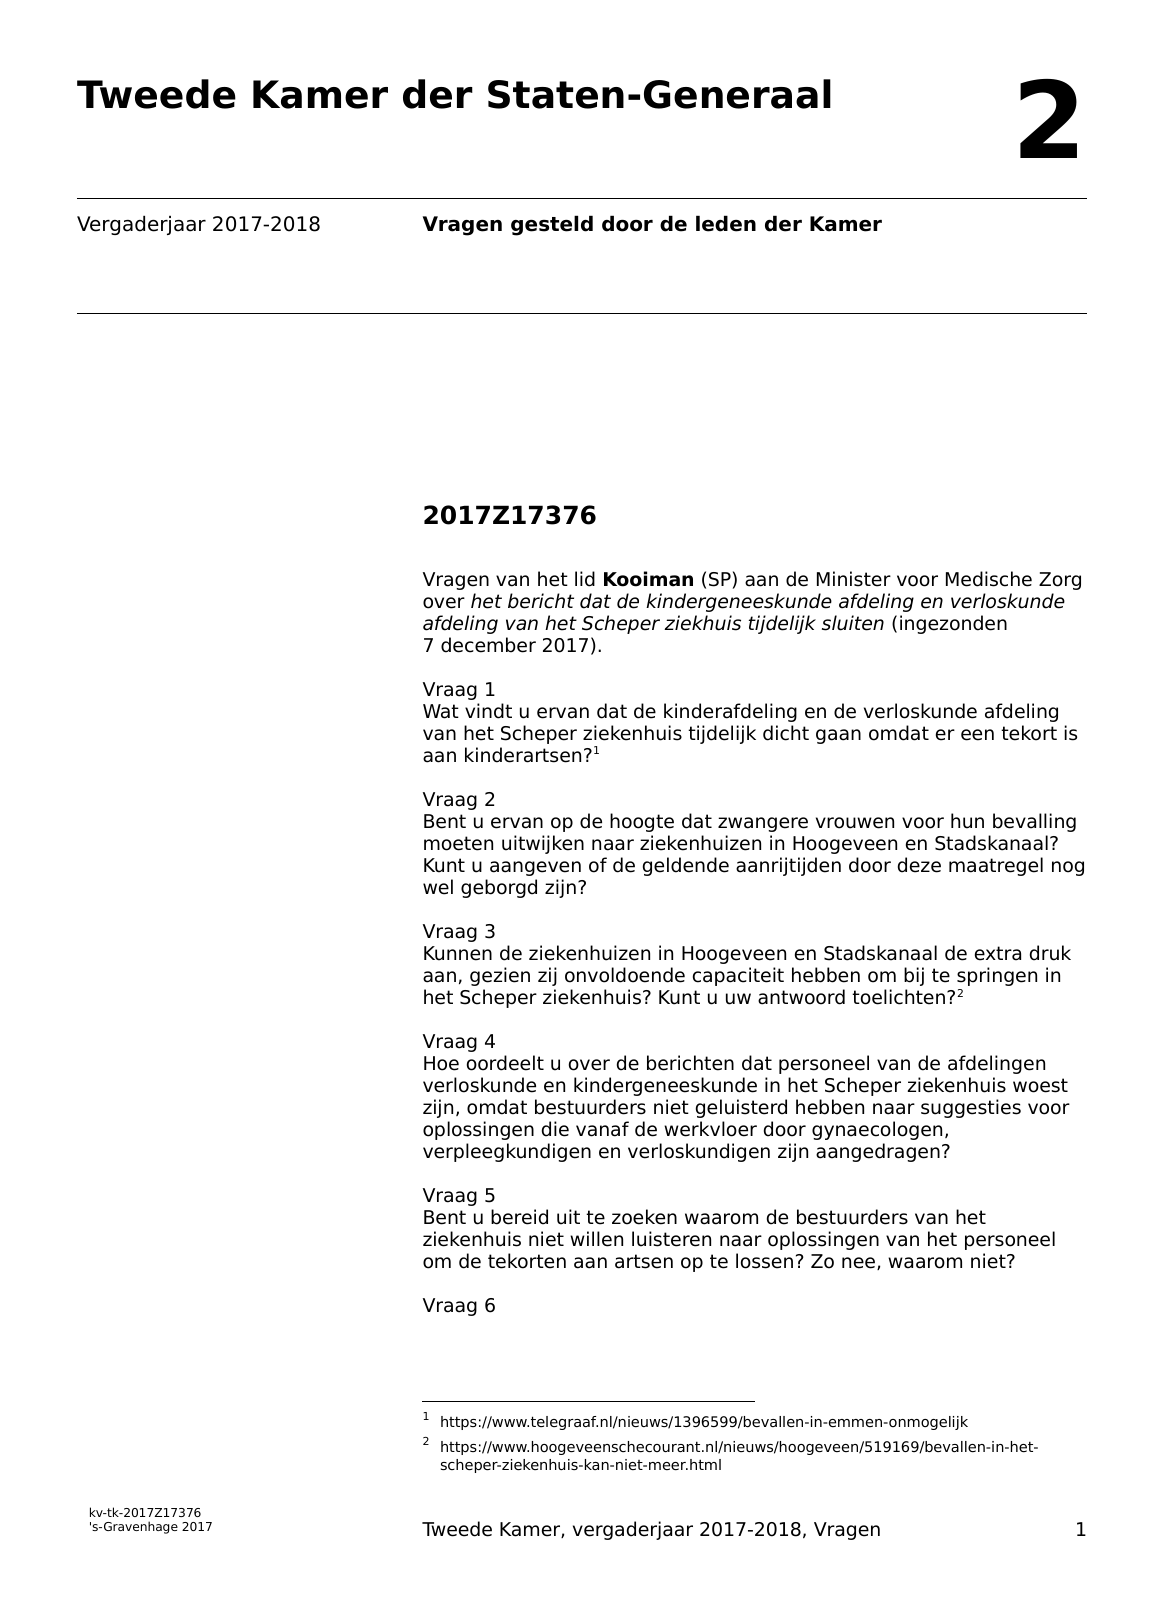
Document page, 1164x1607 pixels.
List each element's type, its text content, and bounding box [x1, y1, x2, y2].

text Bent u ervan op de hoogte dat zwangere vrouwen voor hun bevalling moeten uitwijken naar ziekenhuizen in Hoogeveen en Stadskanaal? Kunt u aangeven of de geldende aanrijtijden door deze maatregel nog wel geborgd zijn? [422, 811, 1087, 899]
text Vraag 4 [422, 1031, 1087, 1053]
text Bent u bereid uit te zoeken waarom de bestuurders van het ziekenhuis niet willen luisteren naar oplossingen van het personeel om de tekorten aan artsen op te lossen? Zo nee, waarom niet? [422, 1207, 1087, 1273]
text Vragen van het lid Kooiman (SP) aan de Minister voor Medische Zorg over het bericht dat de kindergeneeskunde afdeling en verloskunde afdeling van het Scheper ziekhuis tijdelijk sluiten (ingezonden 7 december 2017). [422, 569, 1087, 657]
text Vraag 3 [422, 921, 1087, 943]
table_cell Vergaderjaar 2017-2018 [77, 199, 422, 313]
text https://www.telegraaf.nl/nieuws/1396599/bevallen-in-emmen-onmogelijk [422, 1410, 1087, 1432]
text Hoe oordeelt u over de berichten dat personeel van de afdelingen verloskunde en kindergeneeskunde in het Scheper ziekenhuis woest zijn, omdat bestuurders niet geluisterd hebben naar suggesties voor oplossingen die vanaf de werkvloer door gynaecologen, verpleegkundigen en verloskundigen zijn aangedragen? [422, 1053, 1087, 1163]
text https://www.hoogeveenschecourant.nl/nieuws/hoogeveen/519169/bevallen-in-het-scheper-ziekenhuis-kan-niet-meer.html [422, 1435, 1087, 1474]
text Vraag 5 [422, 1185, 1087, 1207]
text Vraag 1 [422, 679, 1087, 701]
text Vraag 2 [422, 789, 1087, 811]
table_header Tweede Kamer der Staten-Generaal [77, 59, 886, 198]
text 2017Z17376 [422, 501, 1087, 531]
table_header 2 [886, 59, 1087, 198]
text Wat vindt u ervan dat de kinderafdeling en de verloskunde afdeling van het Scheper ziekenhuis tijdelijk dicht gaan omdat er een tekort is aan kinderartsen? [422, 701, 1087, 767]
text kv-tk-2017Z17376 [88, 1506, 323, 1520]
text 's-Gravenhage 2017 [88, 1520, 323, 1534]
text Vraag 6 [422, 1295, 1087, 1317]
table_cell Vragen gesteld door de leden der Kamer [422, 199, 1087, 313]
text Kunnen de ziekenhuizen in Hoogeveen en Stadskanaal de extra druk aan, gezien zij onvoldoende capaciteit hebben om bij te springen in het Scheper ziekenhuis? Kunt u uw antwoord toelichten? [422, 943, 1087, 1009]
